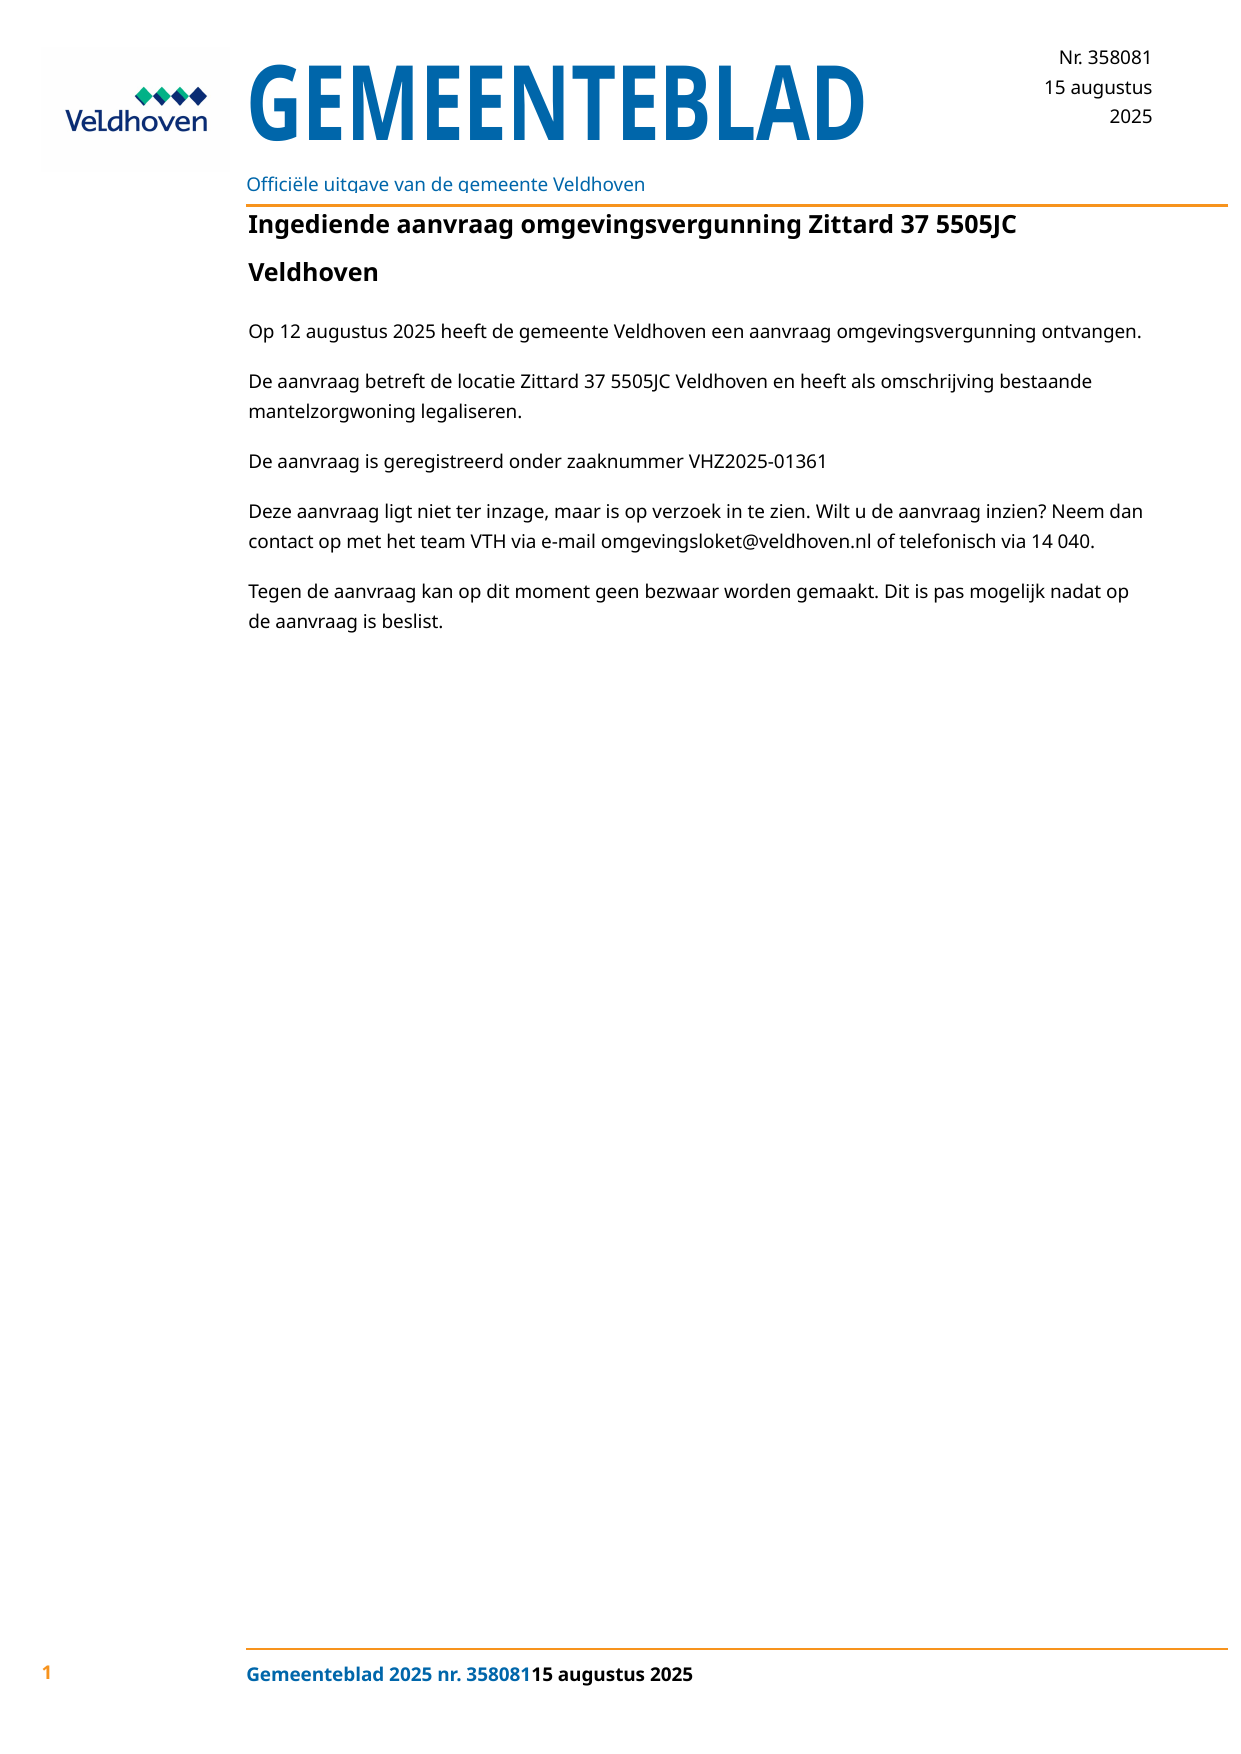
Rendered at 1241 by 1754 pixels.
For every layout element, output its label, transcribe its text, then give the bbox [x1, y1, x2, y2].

picture [41, 47, 231, 172]
text Op 12 augustus 2025 heeft de gemeente Veldhoven een aanvraag omgevingsvergunning ontvangen. [248, 318, 1152, 344]
text De aanvraag betreft de locatie Zittard 37 5505JC Veldhoven en heeft als omschrijving bestaande mantelzorgwoning legaliseren. [248, 368, 1152, 424]
text De aanvraag is geregistreerd onder zaaknummer VHZ2025-01361 [248, 448, 1152, 474]
text Ingediende aanvraag omgevingsvergunning Zittard 37 5505JC Veldhoven [248, 207, 1152, 288]
text Tegen de aanvraag kan op dit moment geen bezwaar worden gemaakt. Dit is pas mogelijk nadat op de aanvraag is beslist. [248, 579, 1152, 634]
text Deze aanvraag ligt niet ter inzage, maar is op verzoek in te zien. Wilt u de aanvraag inzien? Neem dan contact op met het team VTH via e-mail omgevingsloket@veldhoven.nl of telefonisch via 14 040. [248, 499, 1152, 554]
